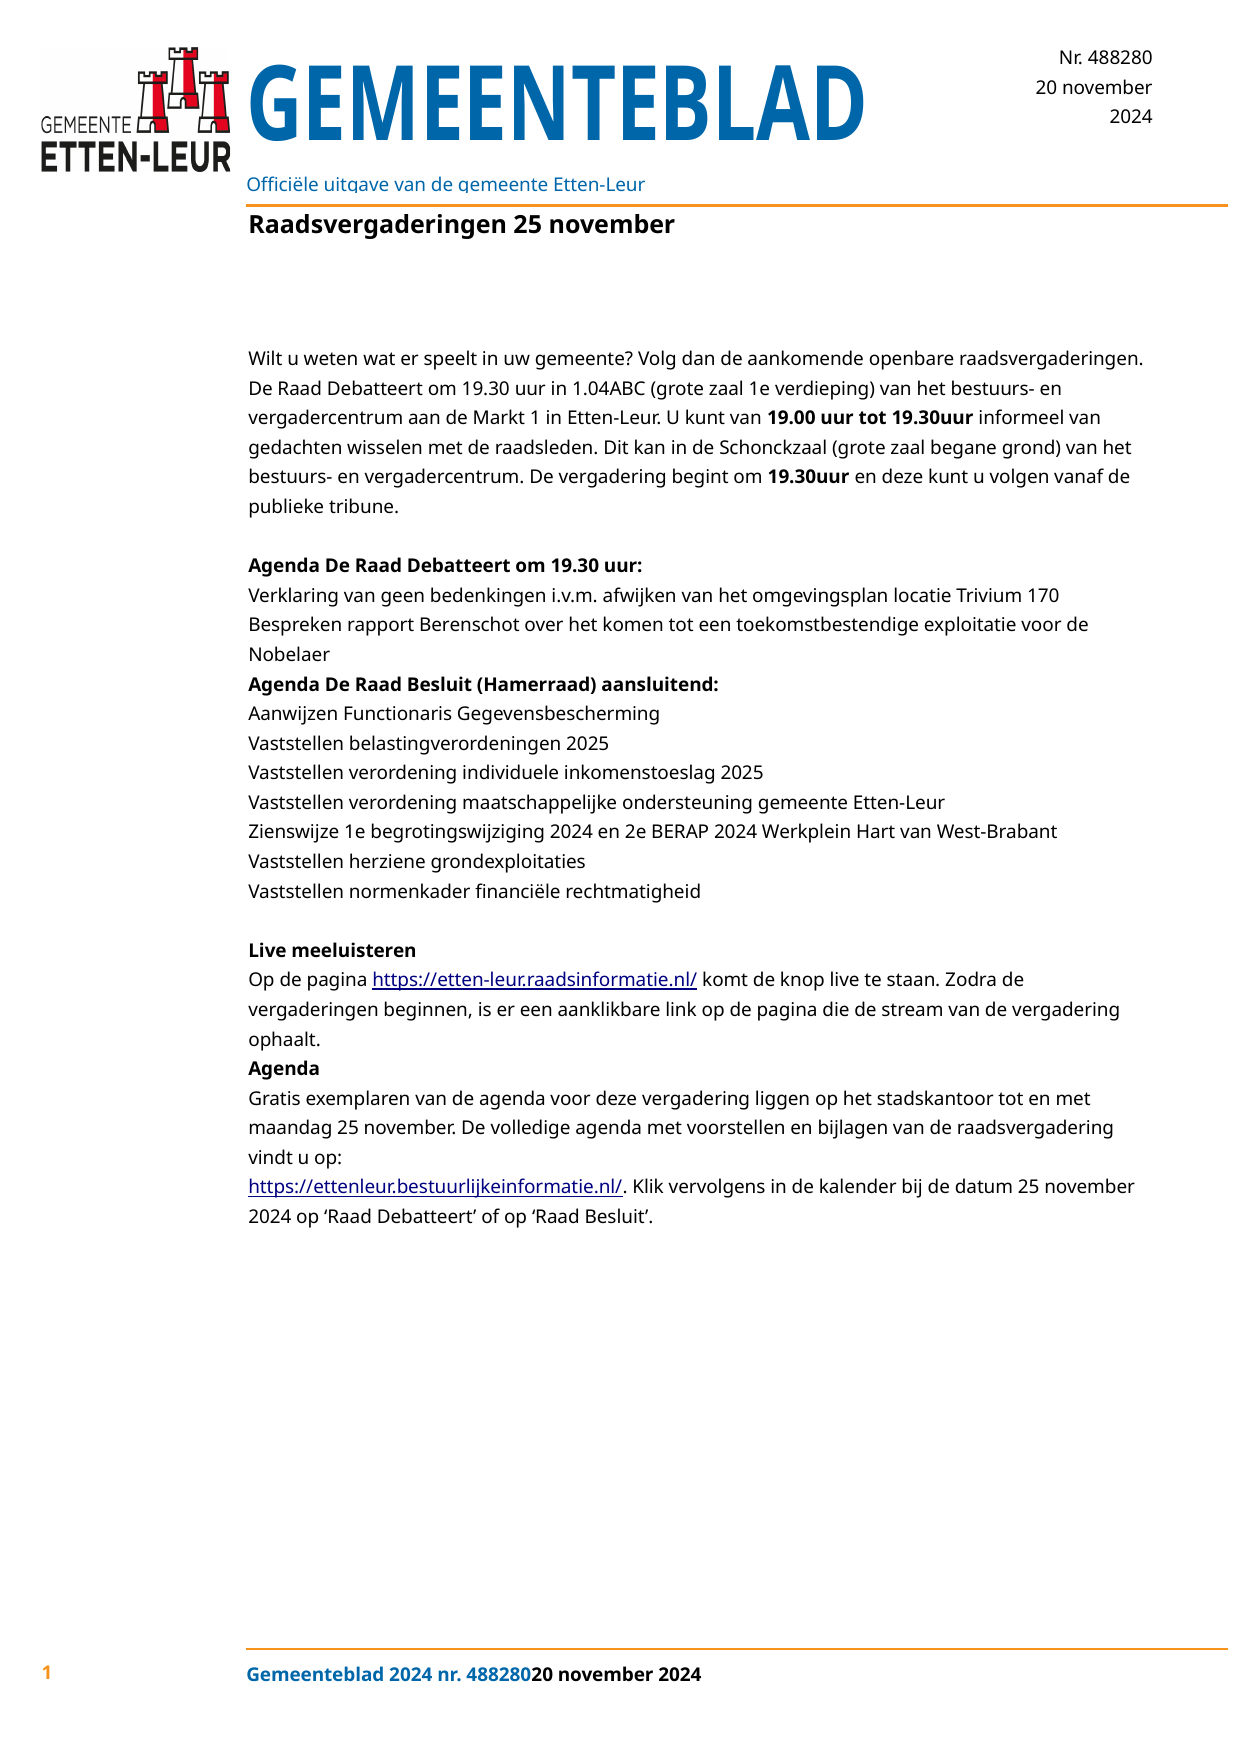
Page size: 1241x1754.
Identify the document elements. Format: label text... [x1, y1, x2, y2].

text Bespreken rapport Berenschot over het komen tot een toekomstbestendige exploitatie voor de Nobelaer [248, 612, 1152, 667]
text Vaststellen belastingverordeningen 2025 [248, 730, 1152, 756]
text Gratis exemplaren van de agenda voor deze vergadering liggen op het stadskantoor tot en met maandag 25 november. De volledige agenda met voorstellen en bijlagen van de raadsvergadering vindt u op: [248, 1085, 1152, 1170]
text Vaststellen verordening maatschappelijke ondersteuning gemeente Etten-Leur [248, 789, 1152, 815]
text Vaststellen normenkader financiële rechtmatigheid [248, 878, 1152, 903]
text Op de pagina https://etten-leur.raadsinformatie.nl/ komt de knop live te staan. Zodra de vergaderingen beginnen, is er een aanklikbare link op de pagina die de stream van de vergadering ophaalt. [248, 967, 1152, 1051]
text Wilt u weten wat er speelt in uw gemeente? Volg dan de aankomende openbare raadsvergaderingen. [248, 345, 1152, 371]
text Verklaring van geen bedenkingen i.v.m. afwijken van het omgevingsplan locatie Trivium 170 [248, 582, 1152, 608]
text Aanwijzen Functionaris Gegevensbescherming [248, 700, 1152, 726]
text Live meeluisteren [248, 937, 1152, 963]
text Agenda De Raad Debatteert om 19.30 uur: [248, 552, 1152, 578]
text Vaststellen verordening individuele inkomenstoeslag 2025 [248, 759, 1152, 785]
text https://ettenleur.bestuurlijkeinformatie.nl/. Klik vervolgens in de kalender bij de datum 25 november 2024 op ‘Raad Debatteert’ of op ‘Raad Besluit’. [248, 1174, 1152, 1229]
text Raadsvergaderingen 25 november [248, 207, 1152, 241]
text Agenda [248, 1055, 1152, 1081]
text Agenda De Raad Besluit (Hamerraad) aansluitend: [248, 671, 1152, 696]
text De Raad Debatteert om 19.30 uur in 1.04ABC (grote zaal 1e verdieping) van het bestuurs- en vergadercentrum aan de Markt 1 in Etten-Leur. U kunt van 19.00 uur tot 19.30uur informeel van gedachten wisselen met de raadsleden. Dit kan in de Schonckzaal (grote zaal begane grond) van het bestuurs- en vergadercentrum. De vergadering begint om 19.30uur en deze kunt u volgen vanaf de publieke tribune. [248, 375, 1152, 519]
text Zienswijze 1e begrotingswijziging 2024 en 2e BERAP 2024 Werkplein Hart van West-Brabant [248, 819, 1152, 844]
picture [41, 47, 231, 172]
text Vaststellen herziene grondexploitaties [248, 848, 1152, 874]
